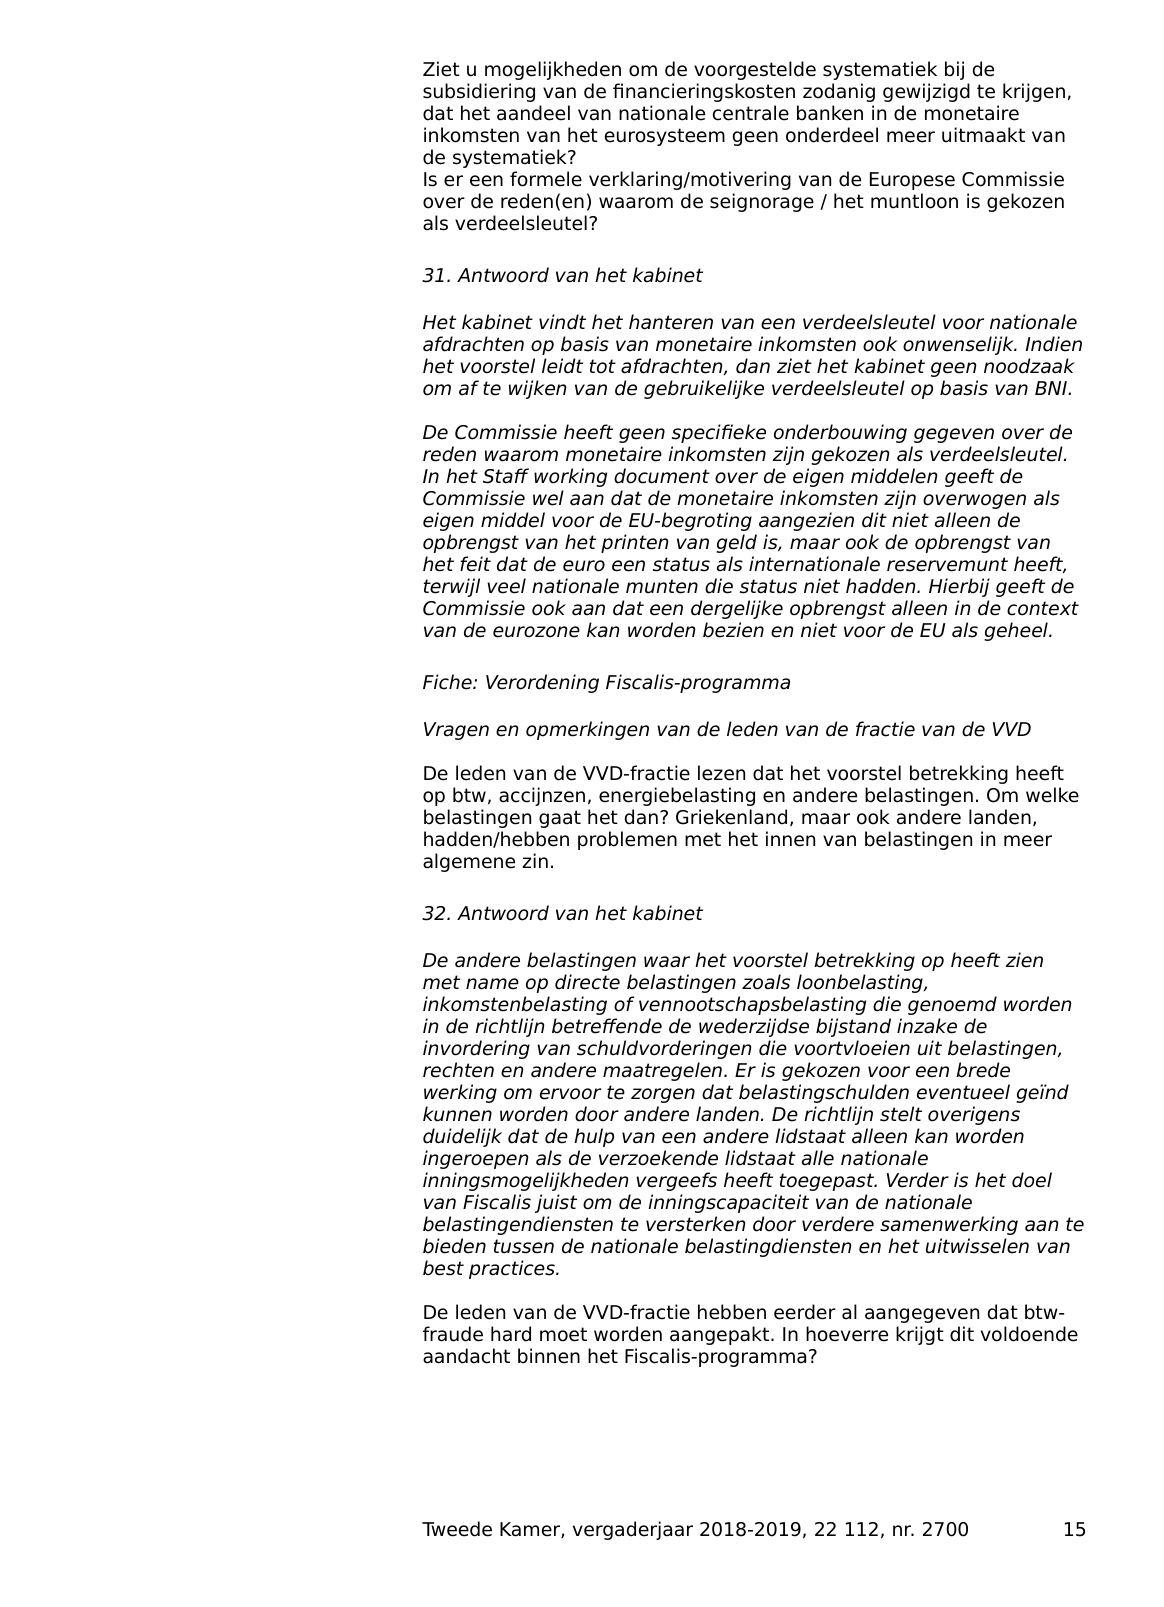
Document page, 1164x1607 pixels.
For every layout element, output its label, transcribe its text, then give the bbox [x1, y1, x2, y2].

text Het kabinet vindt het hanteren van een verdeelsleutel voor nationale afdrachten op basis van monetaire inkomsten ook onwenselijk. Indien het voorstel leidt tot afdrachten, dan ziet het kabinet geen noodzaak om af te wijken van de gebruikelijke verdeelsleutel op basis van BNI. [422, 312, 1087, 400]
text De leden van de VVD-fractie lezen dat het voorstel betrekking heeft op btw, accijnzen, energiebelasting en andere belastingen. Om welke belastingen gaat het dan? Griekenland, maar ook andere landen, hadden/hebben problemen met het innen van belastingen in meer algemene zin. [422, 763, 1087, 873]
text De leden van de VVD-fractie hebben eerder al aangegeven dat btw-fraude hard moet worden aangepakt. In hoeverre krijgt dit voldoende aandacht binnen het Fiscalis-programma? [422, 1302, 1087, 1368]
subtitle 32. Antwoord van het kabinet [422, 903, 1087, 925]
subtitle Fiche: Verordening Fiscalis-programma [422, 672, 1087, 694]
text De Commissie heeft geen specifieke onderbouwing gegeven over de reden waarom monetaire inkomsten zijn gekozen als verdeelsleutel. In het Staff working document over de eigen middelen geeft de Commissie wel aan dat de monetaire inkomsten zijn overwogen als eigen middel voor de EU-begroting aangezien dit niet alleen de opbrengst van het printen van geld is, maar ook de opbrengst van het feit dat de euro een status als internationale reservemunt heeft, terwijl veel nationale munten die status niet hadden. Hierbij geeft de Commissie ook aan dat een dergelijke opbrengst alleen in de context van de eurozone kan worden bezien en niet voor de EU als geheel. [422, 422, 1087, 642]
text De andere belastingen waar het voorstel betrekking op heeft zien met name op directe belastingen zoals loonbelasting, inkomstenbelasting of vennootschapsbelasting die genoemd worden in de richtlijn betreffende de wederzijdse bijstand inzake de invordering van schuldvorderingen die voortvloeien uit belastingen, rechten en andere maatregelen. Er is gekozen voor een brede werking om ervoor te zorgen dat belastingschulden eventueel geïnd kunnen worden door andere landen. De richtlijn stelt overigens duidelijk dat de hulp van een andere lidstaat alleen kan worden ingeroepen als de verzoekende lidstaat alle nationale inningsmogelijkheden vergeefs heeft toegepast. Verder is het doel van Fiscalis juist om de inningscapaciteit van de nationale belastingendiensten te versterken door verdere samenwerking aan te bieden tussen de nationale belastingdiensten en het uitwisselen van best practices. [422, 950, 1087, 1279]
subtitle 31. Antwoord van het kabinet [422, 265, 1087, 287]
text Ziet u mogelijkheden om de voorgestelde systematiek bij de subsidiering van de financieringskosten zodanig gewijzigd te krijgen, dat het aandeel van nationale centrale banken in de monetaire inkomsten van het eurosysteem geen onderdeel meer uitmaakt van de systematiek? [422, 59, 1087, 169]
text Is er een formele verklaring/motivering van de Europese Commissie over de reden(en) waarom de seignorage / het muntloon is gekozen als verdeelsleutel? [422, 169, 1087, 235]
subtitle Vragen en opmerkingen van de leden van de fractie van de VVD [422, 719, 1087, 741]
